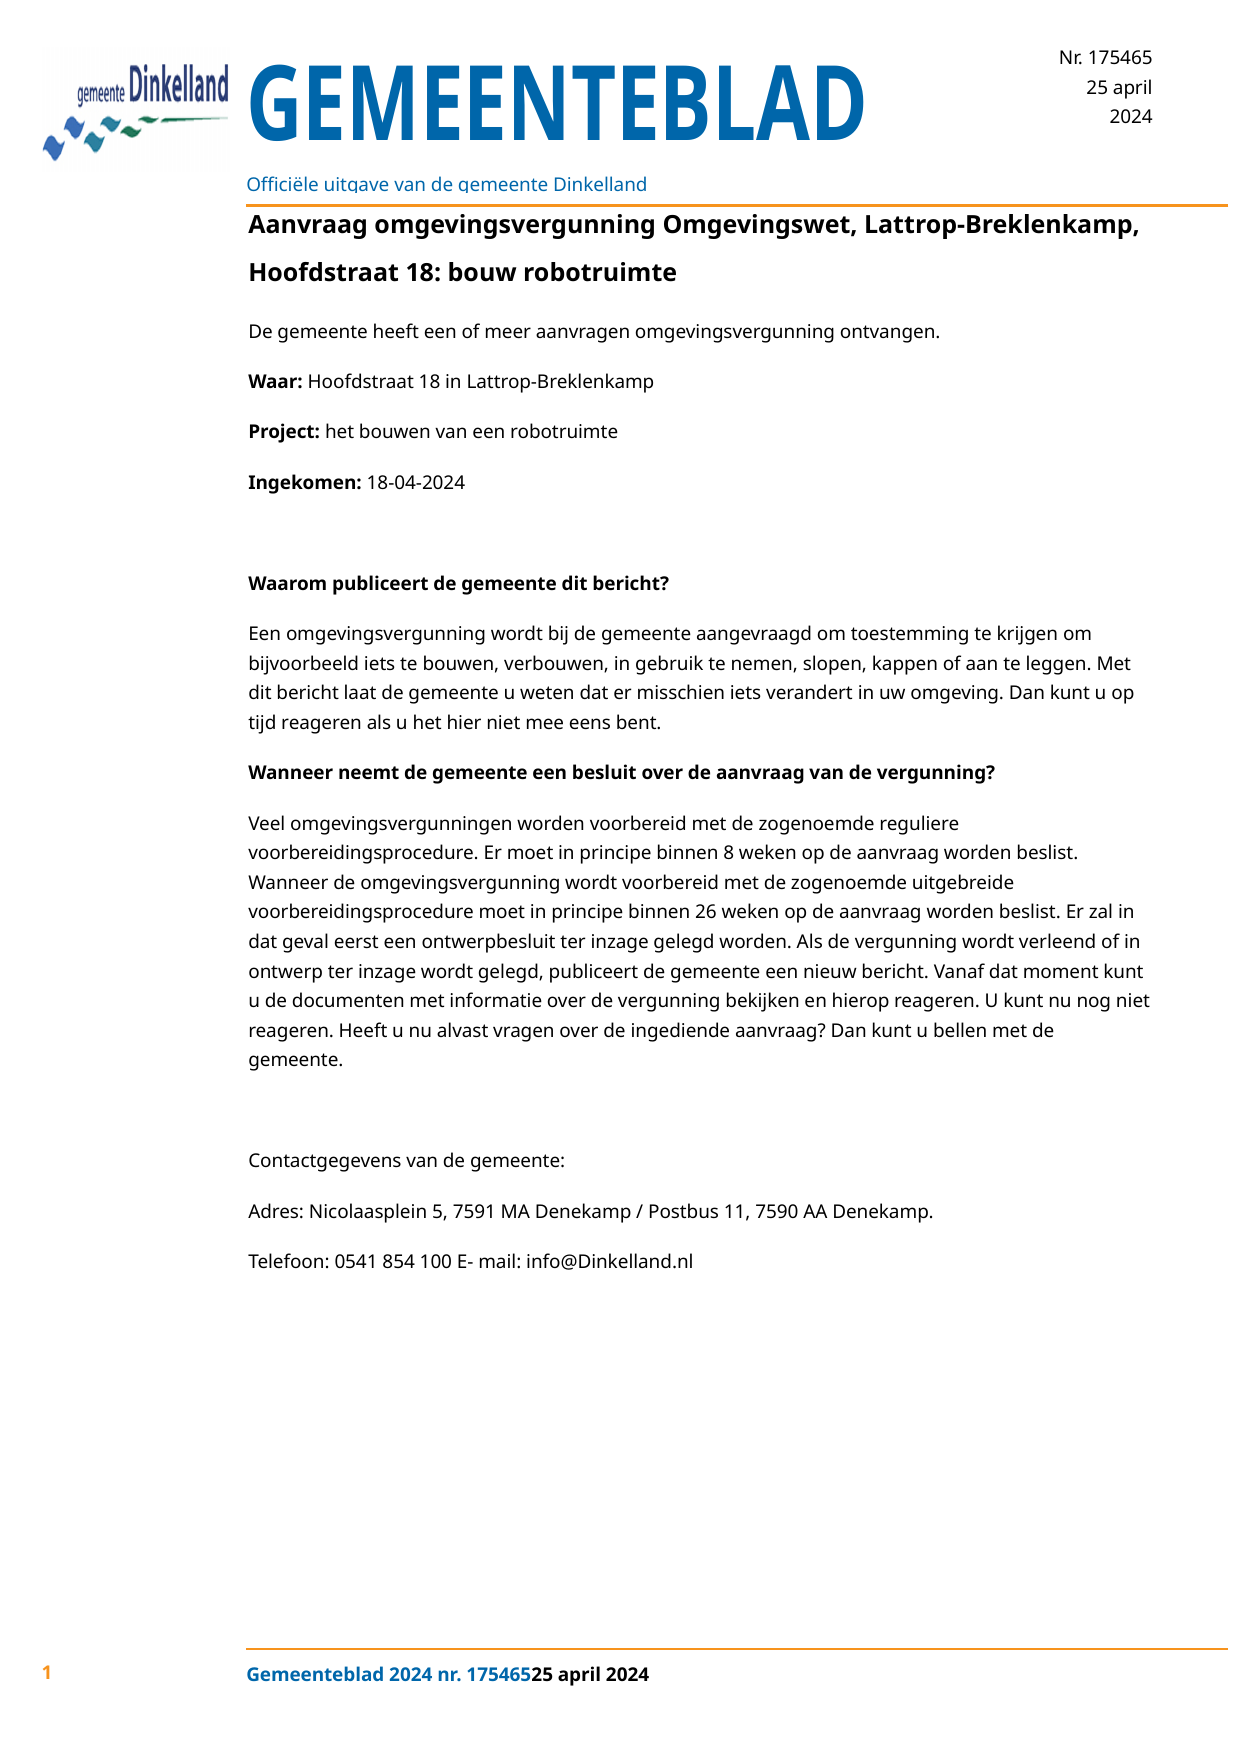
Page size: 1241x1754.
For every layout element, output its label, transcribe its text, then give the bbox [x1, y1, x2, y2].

text Waar: Hoofdstraat 18 in Lattrop-Breklenkamp [248, 368, 1152, 394]
text Adres: Nicolaasplein 5, 7591 MA Denekamp / Postbus 11, 7590 AA Denekamp. [248, 1198, 1152, 1224]
text Veel omgevingsvergunningen worden voorbereid met de zogenoemde reguliere voorbereidingsprocedure. Er moet in principe binnen 8 weken op de aanvraag worden beslist. Wanneer de omgevingsvergunning wordt voorbereid met de zogenoemde uitgebreide voorbereidingsprocedure moet in principe binnen 26 weken op de aanvraag worden beslist. Er zal in dat geval eerst een ontwerpbesluit ter inzage gelegd worden. Als de vergunning wordt verleend of in ontwerp ter inzage wordt gelegd, publiceert de gemeente een nieuw bericht. Vanaf dat moment kunt u de documenten met informatie over de vergunning bekijken en hierop reageren. U kunt nu nog niet reageren. Heeft u nu alvast vragen over de ingediende aanvraag? Dan kunt u bellen met de gemeente. [248, 810, 1152, 1072]
text De gemeente heeft een of meer aanvragen omgevingsvergunning ontvangen. [248, 318, 1152, 344]
text Ingekomen: 18-04-2024 [248, 469, 1152, 495]
text Telefoon: 0541 854 100 E- mail: info@Dinkelland.nl [248, 1248, 1152, 1274]
text Aanvraag omgevingsvergunning Omgevingswet, Lattrop-Breklenkamp, Hoofdstraat 18: bouw robotruimte [248, 207, 1152, 288]
text Een omgevingsvergunning wordt bij de gemeente aangevraagd om toestemming te krijgen om bijvoorbeeld iets te bouwen, verbouwen, in gebruik te nemen, slopen, kappen of aan te leggen. Met dit bericht laat de gemeente u weten dat er misschien iets verandert in uw omgeving. Dan kunt u op tijd reageren als u het hier niet mee eens bent. [248, 620, 1152, 735]
text Project: het bouwen van een robotruimte [248, 419, 1152, 444]
text Waarom publiceert de gemeente dit bericht? [248, 570, 1152, 596]
text Wanneer neemt de gemeente een besluit over de aanvraag van de vergunning? [248, 759, 1152, 785]
text Contactgegevens van de gemeente: [248, 1147, 1152, 1173]
picture [41, 47, 231, 172]
